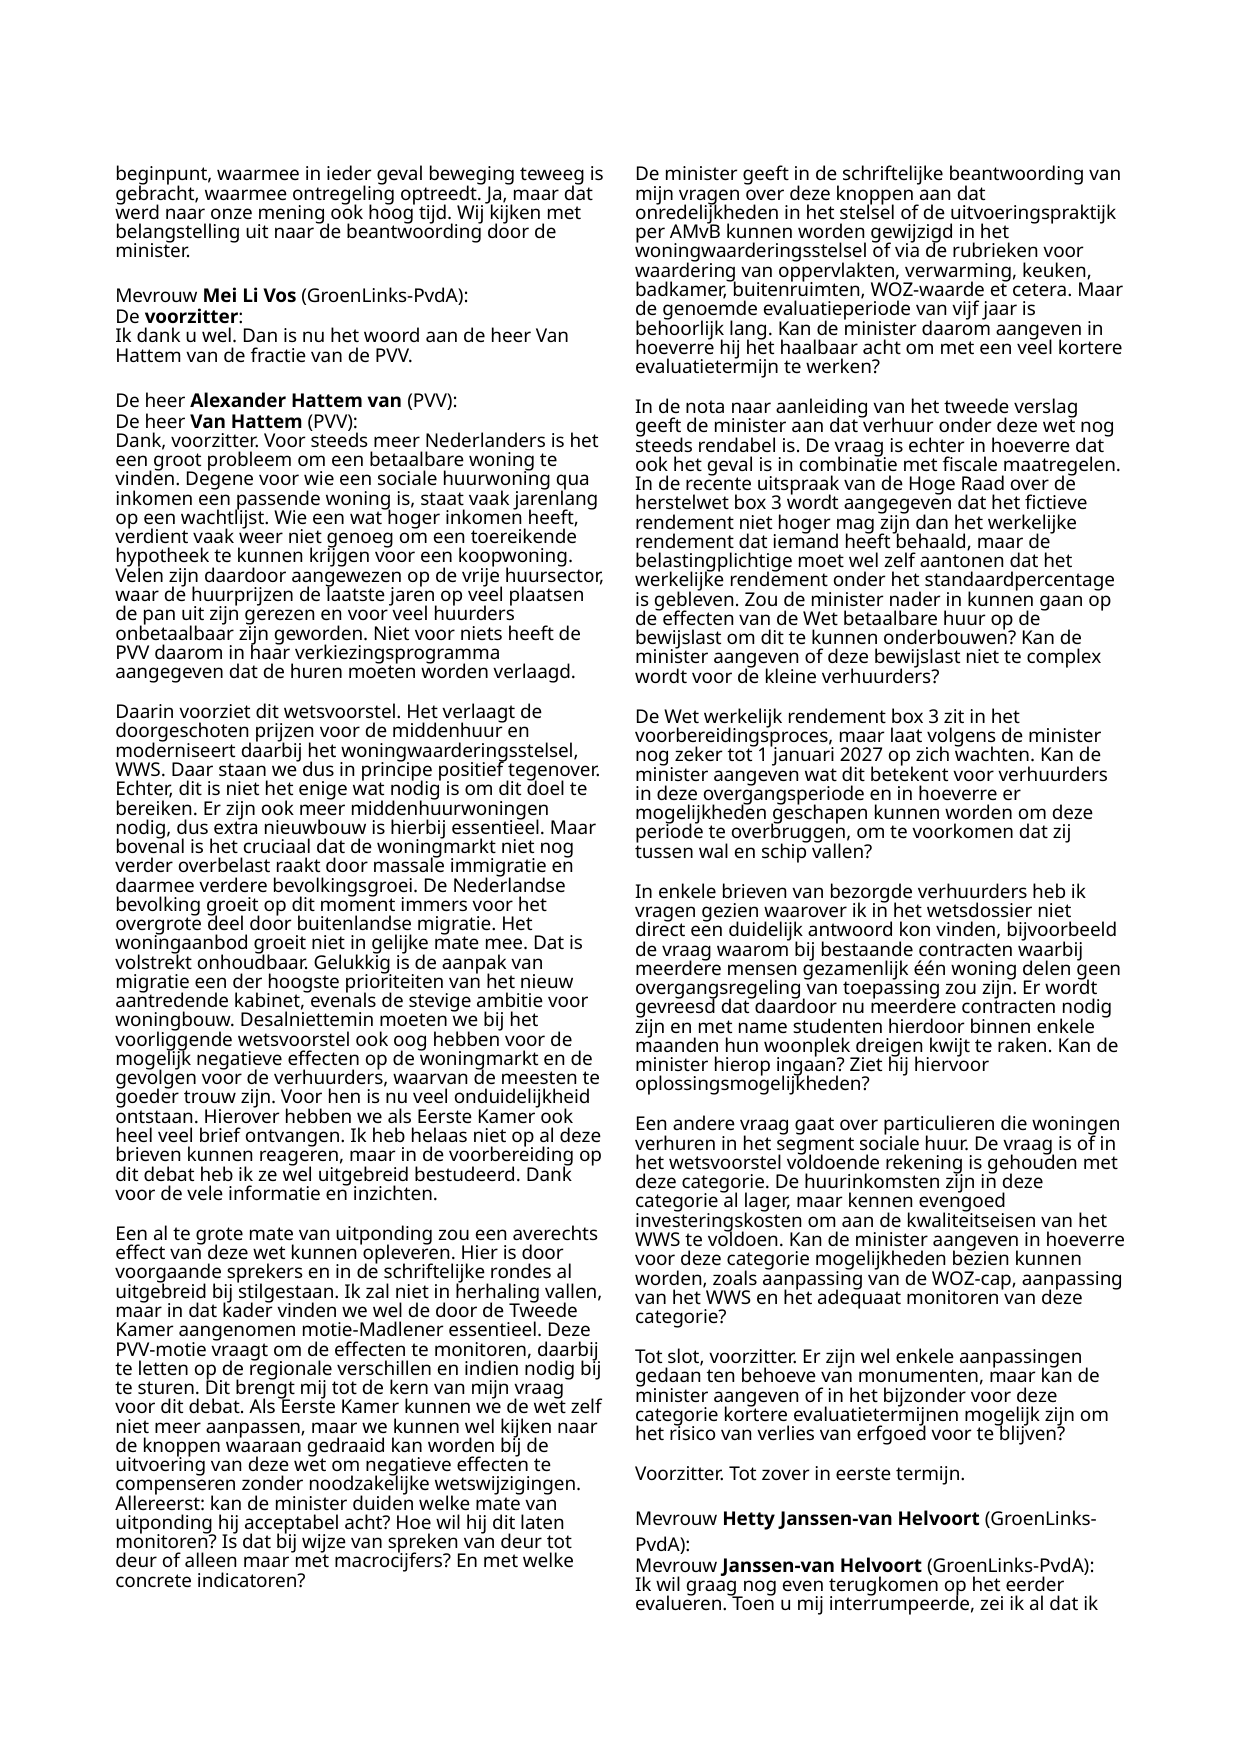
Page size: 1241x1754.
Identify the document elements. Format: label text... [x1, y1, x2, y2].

text De heer Alexander Hattem van (PVV): [115, 387, 605, 413]
text Daarin voorziet dit wetsvoorstel. Het verlaagt de doorgeschoten prijzen voor de middenhuur en moderniseert daarbij het woningwaarderingsstelsel, WWS. Daar staan we dus in principe positief tegenover. Echter, dit is niet het enige wat nodig is om dit doel te bereiken. Er zijn ook meer middenhuurwoningen nodig, dus extra nieuwbouw is hierbij essentieel. Maar bovenal is het cruciaal dat de woningmarkt niet nog verder overbelast raakt door massale immigratie en daarmee verdere bevolkingsgroei. De Nederlandse bevolking groeit op dit moment immers voor het overgrote deel door buitenlandse migratie. Het woningaanbod groeit niet in gelijke mate mee. Dat is volstrekt onhoudbaar. Gelukkig is de aanpak van migratie een der hoogste prioriteiten van het nieuw aantredende kabinet, evenals de stevige ambitie voor woningbouw. Desalniettemin moeten we bij het voorliggende wetsvoorstel ook oog hebben voor de mogelijk negatieve effecten op de woningmarkt en de gevolgen voor de verhuurders, waarvan de meesten te goeder trouw zijn. Voor hen is nu veel onduidelijkheid ontstaan. Hierover hebben we als Eerste Kamer ook heel veel brief ontvangen. Ik heb helaas niet op al deze brieven kunnen reageren, maar in de voorbereiding op dit debat heb ik ze wel uitgebreid bestudeerd. Dank voor de vele informatie en inzichten. [115, 703, 605, 1204]
text De minister geeft in de schriftelijke beantwoording van mijn vragen over deze knoppen aan dat onredelijkheden in het stelsel of de uitvoeringspraktijk per AMvB kunnen worden gewijzigd in het woningwaarderingsstelsel of via de rubrieken voor waardering van oppervlakten, verwarming, keuken, badkamer, buitenruimten, WOZ-waarde et cetera. Maar de genoemde evaluatieperiode van vijf jaar is behoorlijk lang. Kan de minister daarom aangeven in hoeverre hij het haalbaar acht om met een veel kortere evaluatietermijn te werken? [635, 165, 1125, 377]
text De voorzitter: [115, 308, 605, 327]
text Dank, voorzitter. Voor steeds meer Nederlanders is het een groot probleem om een betaalbare woning te vinden. Degene voor wie een sociale huurwoning qua inkomen een passende woning is, staat vaak jarenlang op een wachtlijst. Wie een wat hoger inkomen heeft, verdient vaak weer niet genoeg om een toereikende hypotheek te kunnen krijgen voor een koopwoning. Velen zijn daardoor aangewezen op de vrije huursector, waar de huurprijzen de laatste jaren op veel plaatsen de pan uit zijn gerezen en voor veel huurders onbetaalbaar zijn geworden. Niet voor niets heeft de PVV daarom in haar verkiezingsprogramma aangegeven dat de huren moeten worden verlaagd. [115, 432, 605, 682]
text Voorzitter. Tot zover in eerste termijn. [635, 1465, 1125, 1484]
text Mevrouw Hetty Janssen-van Helvoort (GroenLinks-PvdA): [635, 1505, 1125, 1557]
text Mevrouw Mei Li Vos (GroenLinks-PvdA): [115, 282, 605, 308]
text In de nota naar aanleiding van het tweede verslag geeft de minister aan dat verhuur onder deze wet nog steeds rendabel is. De vraag is echter in hoeverre dat ook het geval is in combinatie met fiscale maatregelen. In de recente uitspraak van de Hoge Raad over de herstelwet box 3 wordt aangegeven dat het fictieve rendement niet hoger mag zijn dan het werkelijke rendement dat iemand heeft behaald, maar de belastingplichtige moet wel zelf aantonen dat het werkelijke rendement onder het standaardpercentage is gebleven. Zou de minister nader in kunnen gaan op de effecten van de Wet betaalbare huur op de bewijslast om dit te kunnen onderbouwen? Kan de minister aangeven of deze bewijslast niet te complex wordt voor de kleine verhuurders? [635, 398, 1125, 687]
text Ik wil graag nog even terugkomen op het eerder evalueren. Toen u mij interrumpeerde, zei ik al dat ik [635, 1576, 1125, 1614]
text De Wet werkelijk rendement box 3 zit in het voorbereidingsproces, maar laat volgens de minister nog zeker tot 1 januari 2027 op zich wachten. Kan de minister aangeven wat dit betekent voor verhuurders in deze overgangsperiode en in hoeverre er mogelijkheden geschapen kunnen worden om deze periode te overbruggen, om te voorkomen dat zij tussen wal en schip vallen? [635, 708, 1125, 862]
text Een andere vraag gaat over particulieren die woningen verhuren in het segment sociale huur. De vraag is of in het wetsvoorstel voldoende rekening is gehouden met deze categorie. De huurinkomsten zijn in deze categorie al lager, maar kennen evengoed investeringskosten om aan de kwaliteitseisen van het WWS te voldoen. Kan de minister aangeven in hoeverre voor deze categorie mogelijkheden bezien kunnen worden, zoals aanpassing van de WOZ-cap, aanpassing van het WWS en het adequaat monitoren van deze categorie? [635, 1115, 1125, 1327]
text Ik dank u wel. Dan is nu het woord aan de heer Van Hattem van de fractie van de PVV. [115, 327, 605, 366]
text De heer Van Hattem (PVV): [115, 413, 605, 432]
text Tot slot, voorzitter. Er zijn wel enkele aanpassingen gedaan ten behoeve van monumenten, maar kan de minister aangeven of in het bijzonder voor deze categorie kortere evaluatietermijnen mogelijk zijn om het risico van verlies van erfgoed voor te blijven? [635, 1348, 1125, 1444]
text In enkele brieven van bezorgde verhuurders heb ik vragen gezien waarover ik in het wetsdossier niet direct een duidelijk antwoord kon vinden, bijvoorbeeld de vraag waarom bij bestaande contracten waarbij meerdere mensen gezamenlijk één woning delen geen overgangsregeling van toepassing zou zijn. Er wordt gevreesd dat daardoor nu meerdere contracten nodig zijn en met name studenten hierdoor binnen enkele maanden hun woonplek dreigen kwijt te raken. Kan de minister hierop ingaan? Ziet hij hiervoor oplossingsmogelijkheden? [635, 883, 1125, 1095]
text Een al te grote mate van uitponding zou een averechts effect van deze wet kunnen opleveren. Hier is door voorgaande sprekers en in de schriftelijke rondes al uitgebreid bij stilgestaan. Ik zal niet in herhaling vallen, maar in dat kader vinden we wel de door de Tweede Kamer aangenomen motie-Madlener essentieel. Deze PVV-motie vraagt om de effecten te monitoren, daarbij te letten op de regionale verschillen en indien nodig bij te sturen. Dit brengt mij tot de kern van mijn vraag voor dit debat. Als Eerste Kamer kunnen we de wet zelf niet meer aanpassen, maar we kunnen wel kijken naar de knoppen waaraan gedraaid kan worden bij de uitvoering van deze wet om negatieve effecten te compenseren zonder noodzakelijke wetswijzigingen. Allereerst: kan de minister duiden welke mate van uitponding hij acceptabel acht? Hoe wil hij dit laten monitoren? Is dat bij wijze van spreken van deur tot deur of alleen maar met macrocijfers? En met welke concrete indicatoren? [115, 1225, 605, 1591]
text beginpunt, waarmee in ieder geval beweging teweeg is gebracht, waarmee ontregeling optreedt. Ja, maar dat werd naar onze mening ook hoog tijd. Wij kijken met belangstelling uit naar de beantwoording door de minister. [115, 165, 605, 262]
text Mevrouw Janssen-van Helvoort (GroenLinks-PvdA): [635, 1557, 1125, 1576]
